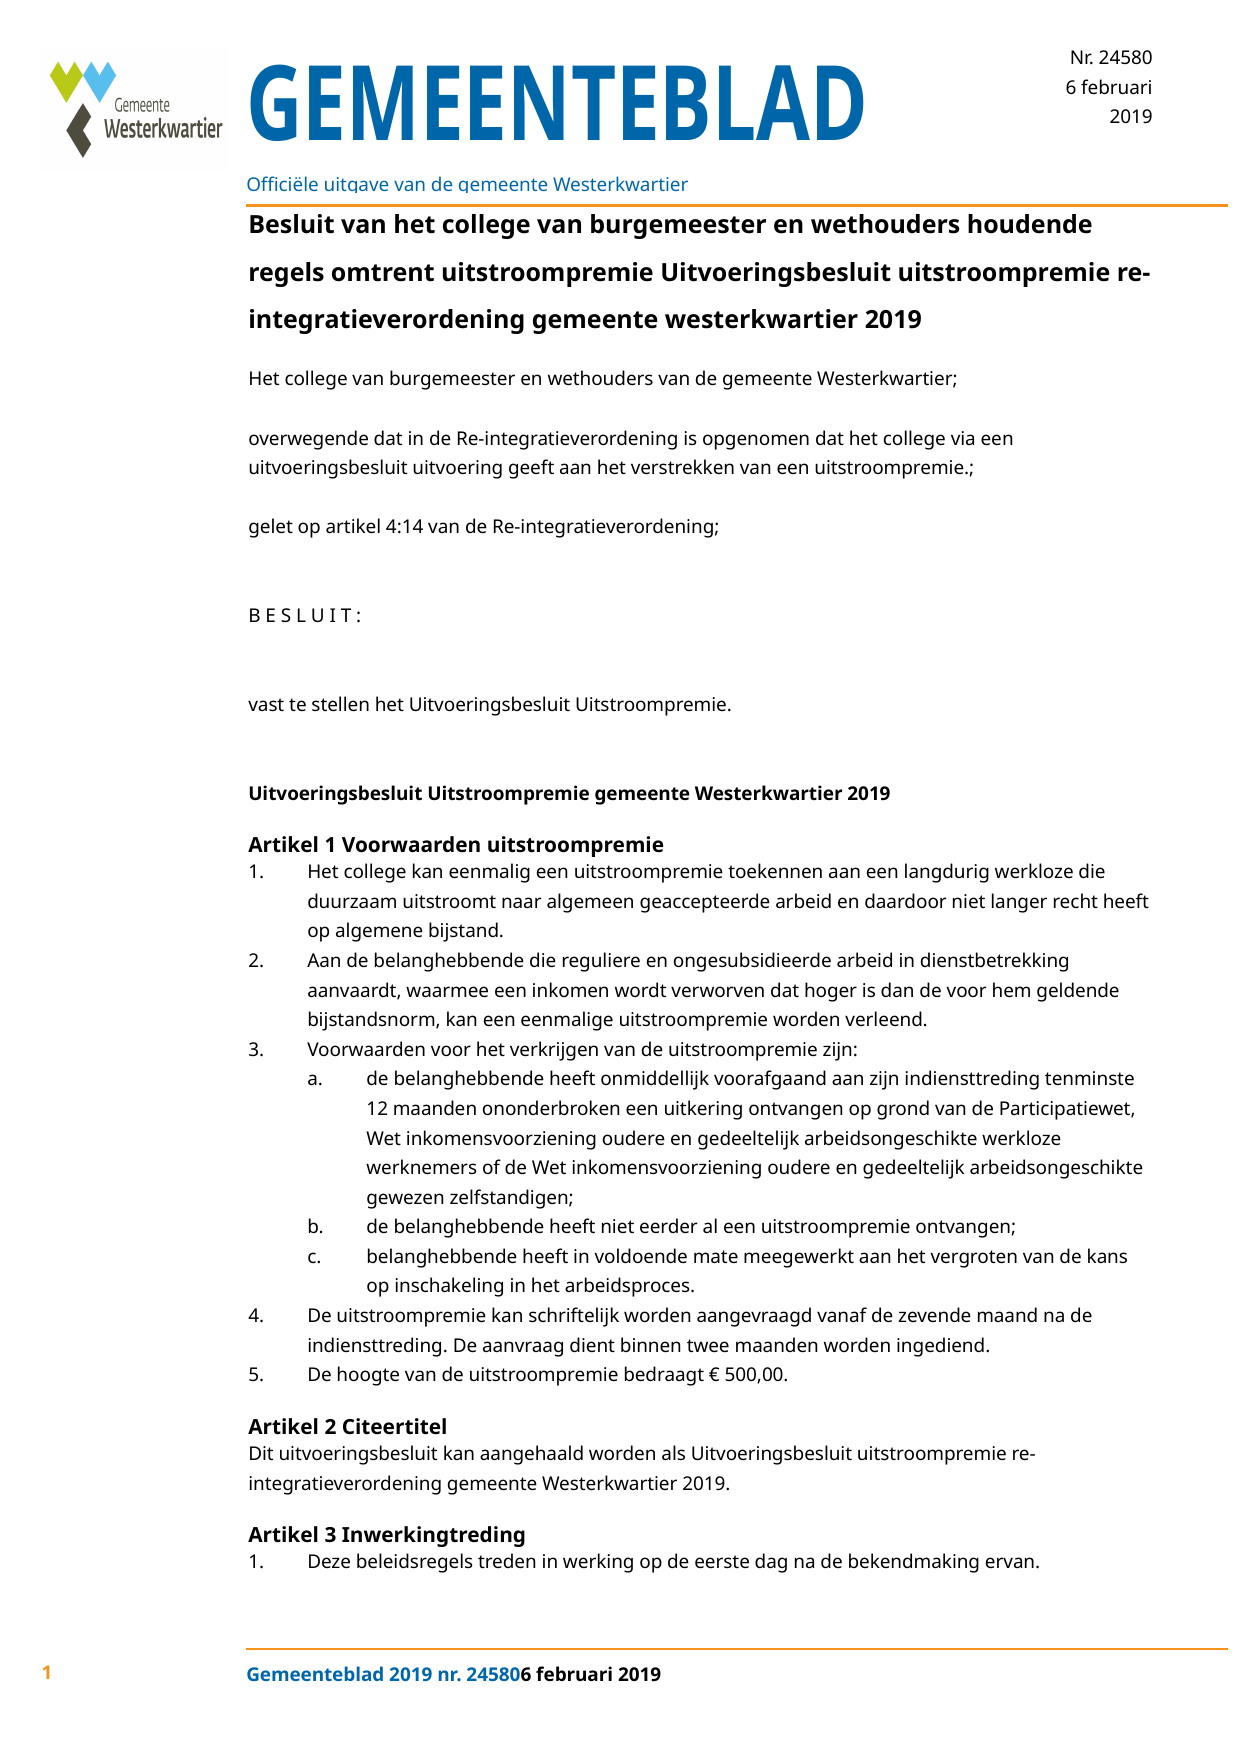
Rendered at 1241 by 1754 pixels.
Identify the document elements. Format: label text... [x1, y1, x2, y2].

text Dit uitvoeringsbesluit kan aangehaald worden als Uitvoeringsbesluit uitstroompremie re-integratieverordening gemeente Westerkwartier 2019. [248, 1440, 1152, 1496]
list de belanghebbende heeft niet eerder al een uitstroompremie ontvangen; [307, 1213, 1152, 1239]
list de belanghebbende heeft onmiddellijk voorafgaand aan zijn indiensttreding tenminste 12 maanden ononderbroken een uitkering ontvangen op grond van de Participatiewet, Wet inkomensvoorziening oudere en gedeeltelijk arbeidsongeschikte werkloze werknemers of de Wet inkomensvoorziening oudere en gedeeltelijk arbeidsongeschikte gewezen zelfstandigen; [307, 1066, 1152, 1210]
text gelet op artikel 4:14 van de Re-integratieverordening; [248, 513, 1152, 539]
text Artikel 3 Inwerkingtreding [248, 1520, 1152, 1549]
text Artikel 2 Citeertitel [248, 1412, 1152, 1440]
text Besluit van het college van burgemeester en wethouders houdende regels omtrent uitstroompremie Uitvoeringsbesluit uitstroompremie re-integratieverordening gemeente westerkwartier 2019 [248, 207, 1152, 336]
list Voorwaarden voor het verkrijgen van de uitstroompremie zijn: [248, 1036, 1152, 1062]
list De uitstroompremie kan schriftelijk worden aangevraagd vanaf de zevende maand na de indiensttreding. De aanvraag dient binnen twee maanden worden ingediend. [248, 1302, 1152, 1358]
text Artikel 1 Voorwaarden uitstroompremie [248, 830, 1152, 858]
list Het college kan eenmalig een uitstroompremie toekennen aan een langdurig werkloze die duurzaam uitstroomt naar algemeen geaccepteerde arbeid en daardoor niet langer recht heeft op algemene bijstand. [248, 858, 1152, 943]
text B E S L U I T : [248, 602, 1152, 628]
list Deze beleidsregels treden in werking op de eerste dag na de bekendmaking ervan. [248, 1549, 1152, 1574]
list belanghebbende heeft in voldoende mate meegewerkt aan het vergroten van de kans op inschakeling in het arbeidsproces. [307, 1243, 1152, 1298]
list De hoogte van de uitstroompremie bedraagt € 500,00. [248, 1361, 1152, 1387]
list Aan de belanghebbende die reguliere en ongesubsidieerde arbeid in dienstbetrekking aanvaardt, waarmee een inkomen wordt verworven dat hoger is dan de voor hem geldende bijstandsnorm, kan een eenmalige uitstroompremie worden verleend. [248, 947, 1152, 1032]
text Het college van burgemeester en wethouders van de gemeente Westerkwartier; [248, 366, 1152, 391]
text vast te stellen het Uitvoeringsbesluit Uitstroompremie. [248, 691, 1152, 717]
text Uitvoeringsbesluit Uitstroompremie gemeente Westerkwartier 2019 [248, 780, 1152, 805]
picture [41, 47, 231, 172]
text overwegende dat in de Re-integratieverordening is opgenomen dat het college via een uitvoeringsbesluit uitvoering geeft aan het verstrekken van een uitstroompremie.; [248, 425, 1152, 480]
